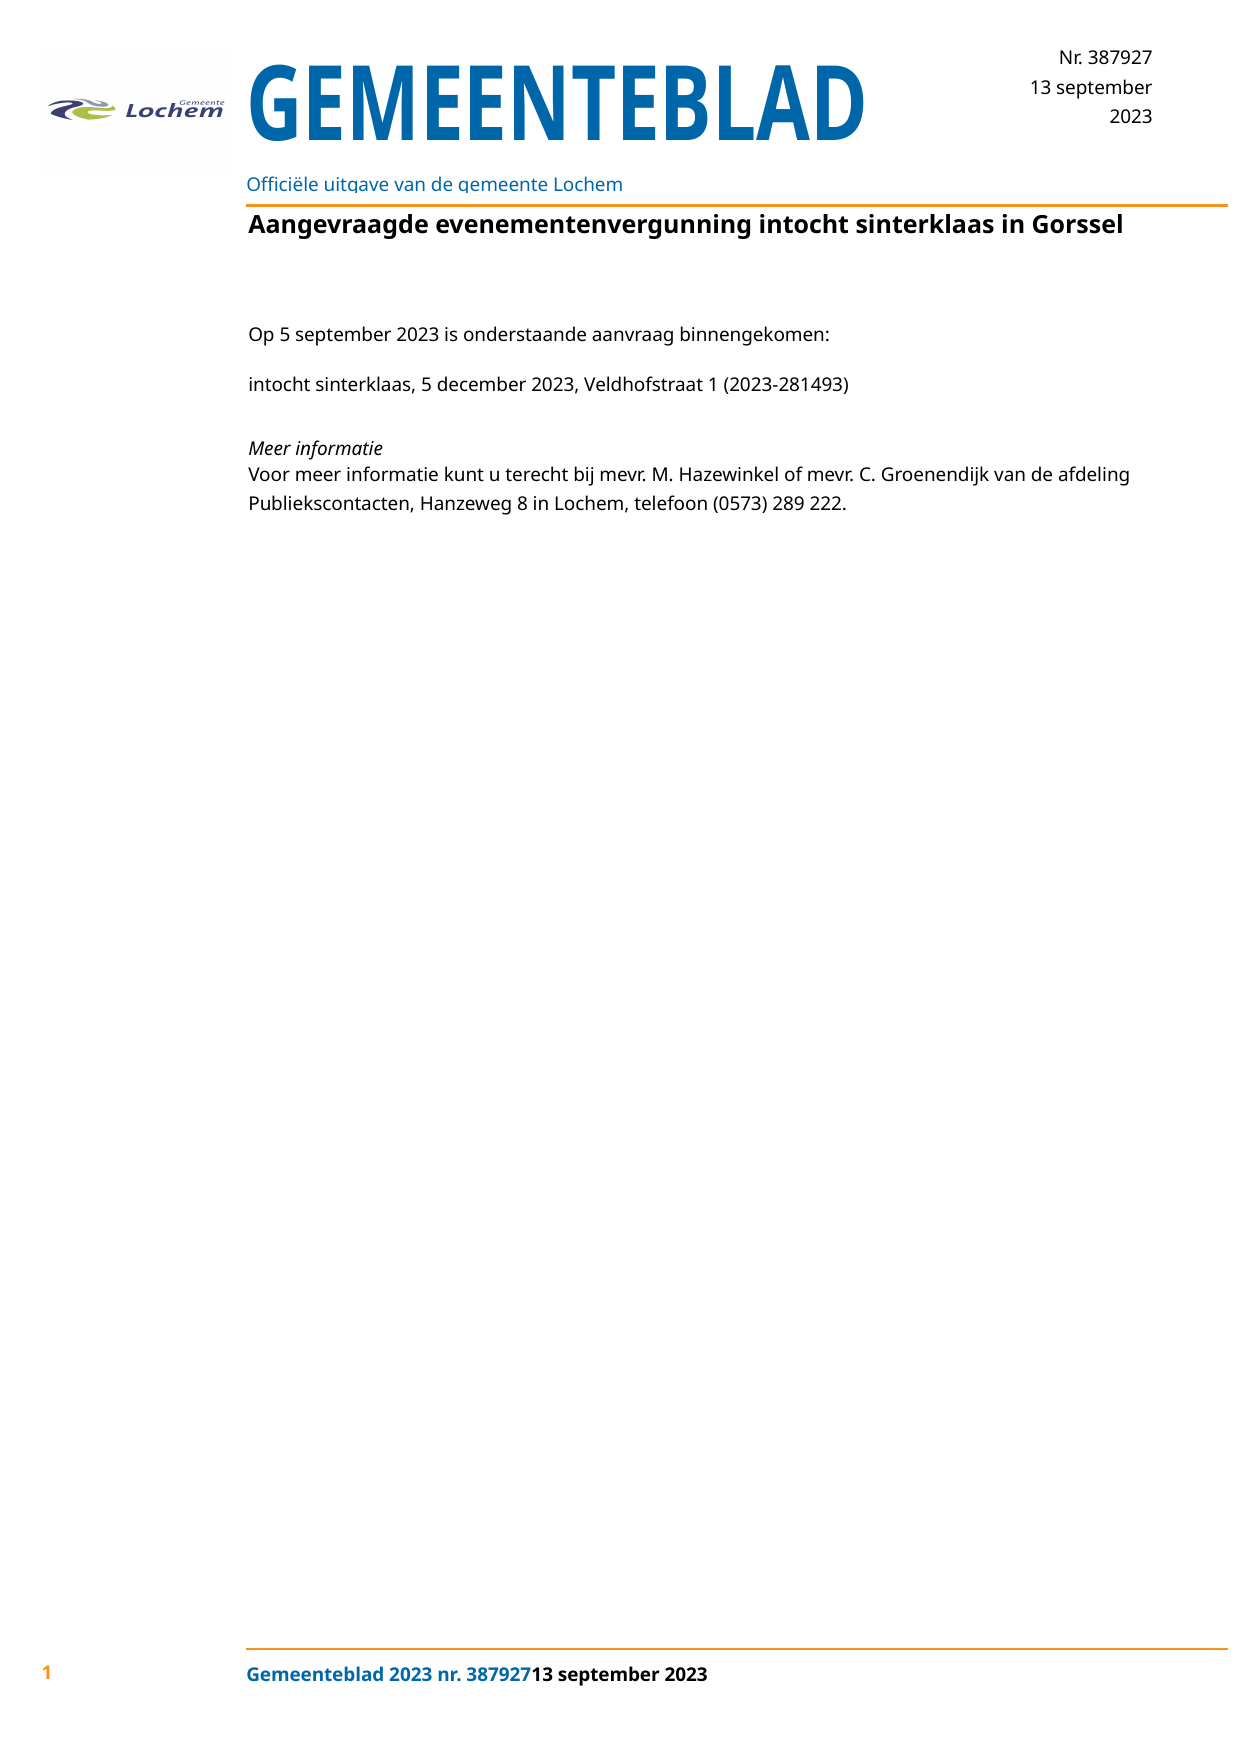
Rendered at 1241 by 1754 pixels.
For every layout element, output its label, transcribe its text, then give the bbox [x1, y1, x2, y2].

text Voor meer informatie kunt u terecht bij mevr. M. Hazewinkel of mevr. C. Groenendijk van de afdeling Publiekscontacten, Hanzeweg 8 in Lochem, telefoon (0573) 289 222. [248, 461, 1152, 516]
text Aangevraagde evenementenvergunning intocht sinterklaas in Gorssel [248, 207, 1152, 241]
text Op 5 september 2023 is onderstaande aanvraag binnengekomen: [248, 321, 1152, 346]
picture [41, 47, 231, 172]
text intocht sinterklaas, 5 december 2023, Veldhofstraat 1 (2023-281493) [248, 371, 1152, 397]
text Meer informatie [248, 435, 1152, 461]
